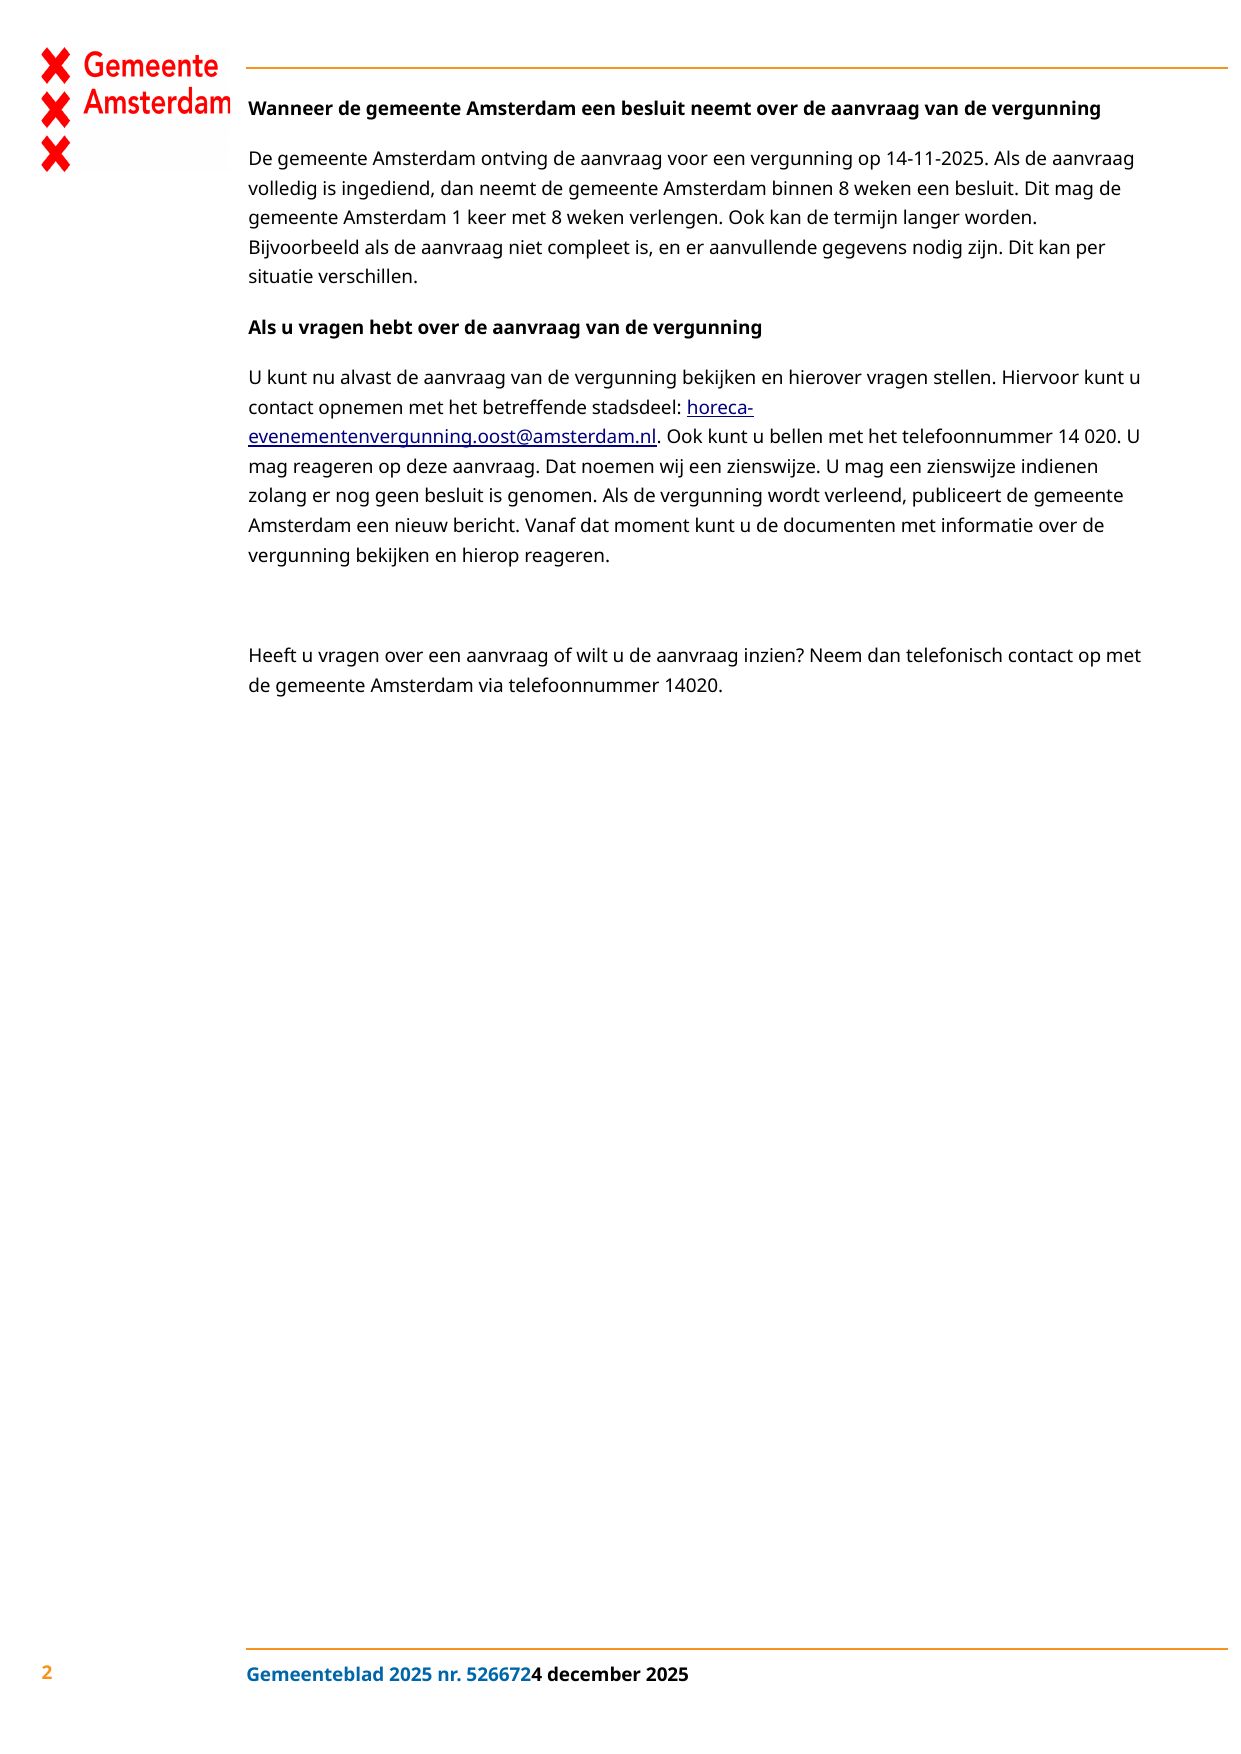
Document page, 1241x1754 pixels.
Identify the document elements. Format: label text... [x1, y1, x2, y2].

text De gemeente Amsterdam ontving de aanvraag voor een vergunning op 14-11-2025. Als de aanvraag volledig is ingediend, dan neemt de gemeente Amsterdam binnen 8 weken een besluit. Dit mag de gemeente Amsterdam 1 keer met 8 weken verlengen. Ook kan de termijn langer worden. Bijvoorbeeld als de aanvraag niet compleet is, en er aanvullende gegevens nodig zijn. Dit kan per situatie verschillen. [248, 145, 1152, 289]
text Als u vragen hebt over de aanvraag van de vergunning [248, 314, 1152, 340]
text Wanneer de gemeente Amsterdam een besluit neemt over de aanvraag van de vergunning [248, 95, 1152, 121]
text Heeft u vragen over een aanvraag of wilt u de aanvraag inzien? Neem dan telefonisch contact op met de gemeente Amsterdam via telefoonnummer 14020. [248, 643, 1152, 698]
text U kunt nu alvast de aanvraag van de vergunning bekijken en hierover vragen stellen. Hiervoor kunt u contact opnemen met het betreffende stadsdeel: horeca-evenementenvergunning.oost@amsterdam.nl. Ook kunt u bellen met het telefoonnummer 14 020. U mag reageren op deze aanvraag. Dat noemen wij een zienswijze. U mag een zienswijze indienen zolang er nog geen besluit is genomen. Als de vergunning wordt verleend, publiceert de gemeente Amsterdam een nieuw bericht. Vanaf dat moment kunt u de documenten met informatie over de vergunning bekijken en hierop reageren. [248, 364, 1152, 568]
picture [41, 47, 231, 172]
